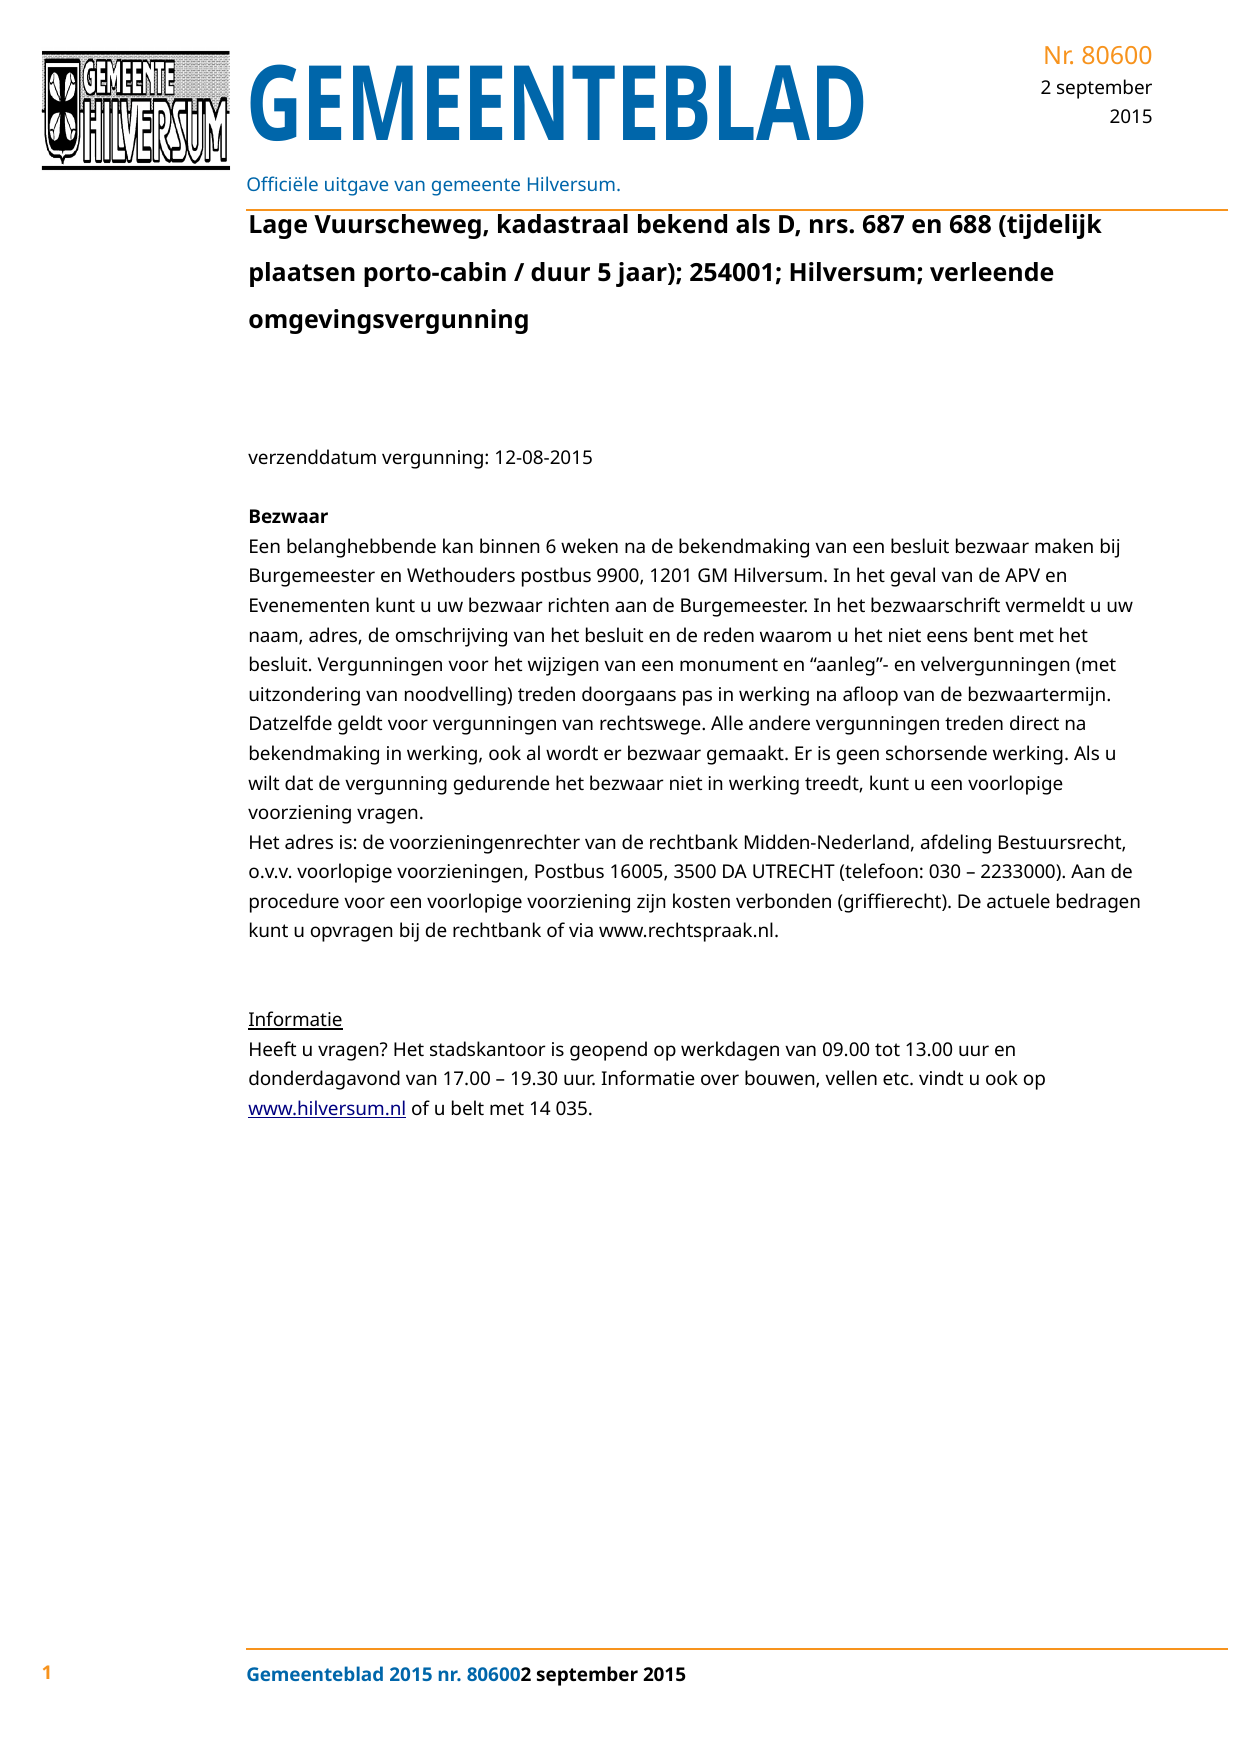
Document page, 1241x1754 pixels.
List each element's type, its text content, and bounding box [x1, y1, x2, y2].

text verzenddatum vergunning: 12-08-2015 [248, 444, 1152, 470]
text Heeft u vragen? Het stadskantoor is geopend op werkdagen van 09.00 tot 13.00 uur en donderdagavond van 17.00 – 19.30 uur. Informatie over bouwen, vellen etc. vindt u ook op www.hilversum.nl of u belt met 14 035. [248, 1036, 1152, 1121]
text Lage Vuurscheweg, kadastraal bekend als D, nrs. 687 en 688 (tijdelijk plaatsen porto-cabin / duur 5 jaar); 254001; Hilversum; verleende omgevingsvergunning [248, 211, 1152, 336]
text Bezwaar [248, 503, 1152, 529]
text Het adres is: de voorzieningenrechter van de rechtbank Midden-Nederland, afdeling Bestuursrecht, o.v.v. voorlopige voorzieningen, Postbus 16005, 3500 DA UTRECHT (telefoon: 030 – 2233000). Aan de procedure voor een voorlopige voorziening zijn kosten verbonden (griffierecht). De actuele bedragen kunt u opvragen bij de rechtbank of via www.rechtspraak.nl. [248, 829, 1152, 943]
text Informatie [248, 1006, 1152, 1032]
picture [41, 47, 231, 172]
text Een belanghebbende kan binnen 6 weken na de bekendmaking van een besluit bezwaar maken bij Burgemeester en Wethouders postbus 9900, 1201 GM Hilversum. In het geval van de APV en Evenementen kunt u uw bezwaar richten aan de Burgemeester. In het bezwaarschrift vermeldt u uw naam, adres, de omschrijving van het besluit en de reden waarom u het niet eens bent met het besluit. Vergunningen voor het wijzigen van een monument en “aanleg”- en velvergunningen (met uitzondering van noodvelling) treden doorgaans pas in werking na afloop van de bezwaartermijn. Datzelfde geldt voor vergunningen van rechtswege. Alle andere vergunningen treden direct na bekendmaking in werking, ook al wordt er bezwaar gemaakt. Er is geen schorsende werking. Als u wilt dat de vergunning gedurende het bezwaar niet in werking treedt, kunt u een voorlopige voorziening vragen. [248, 533, 1152, 825]
